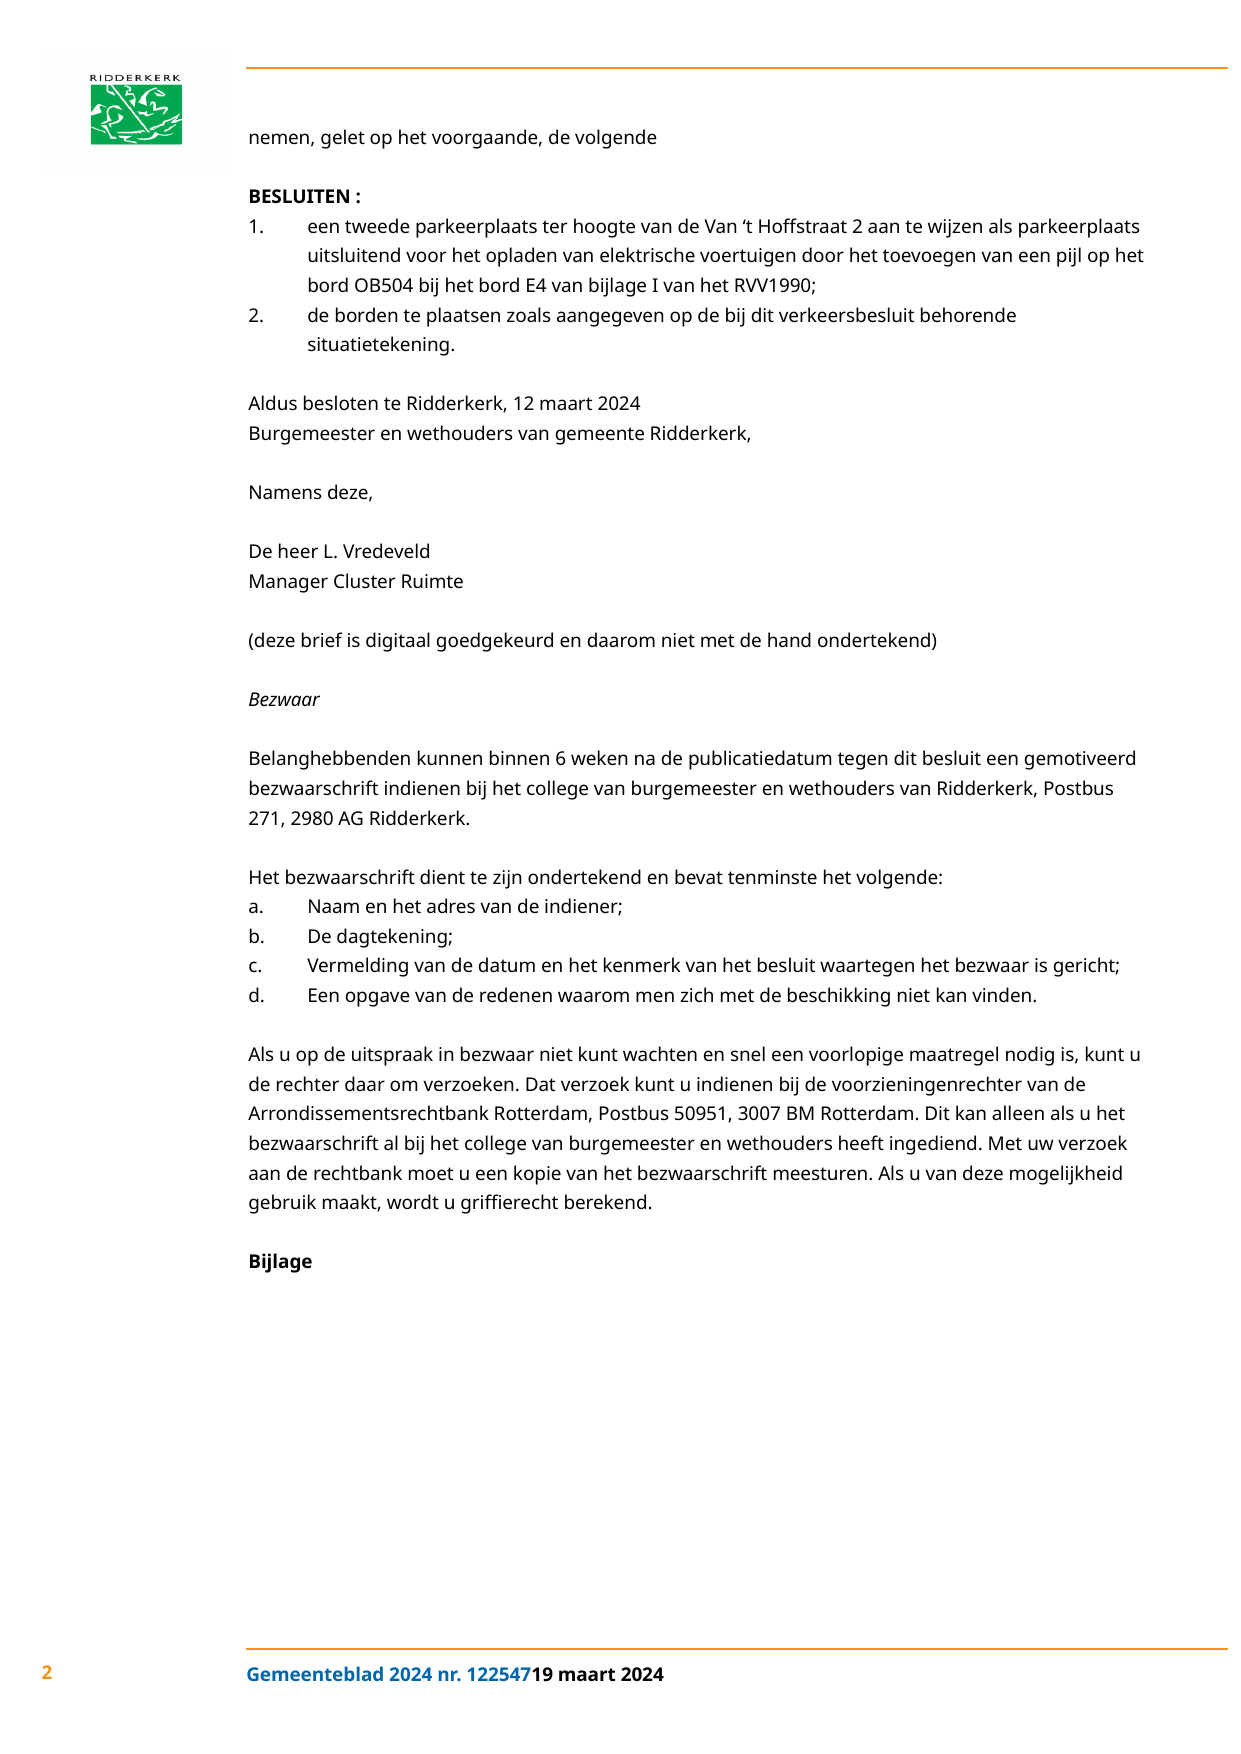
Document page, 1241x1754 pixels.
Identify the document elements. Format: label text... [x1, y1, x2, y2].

text Het bezwaarschrift dient te zijn ondertekend en bevat tenminste het volgende: [248, 864, 1152, 890]
list Naam en het adres van de indiener; [248, 893, 1152, 919]
text Bezwaar [248, 686, 1152, 712]
list een tweede parkeerplaats ter hoogte van de Van ‘t Hoffstraat 2 aan te wijzen als parkeerplaats uitsluitend voor het opladen van elektrische voertuigen door het toevoegen van een pijl op het bord OB504 bij het bord E4 van bijlage I van het RVV1990; [248, 213, 1152, 298]
text Namens deze, [248, 479, 1152, 505]
text nemen, gelet op het voorgaande, de volgende [248, 124, 1152, 150]
text Aldus besloten te Ridderkerk, 12 maart 2024 [248, 391, 1152, 416]
text De heer L. Vredeveld [248, 538, 1152, 564]
list de borden te plaatsen zoals aangegeven op de bij dit verkeersbesluit behorende situatietekening. [248, 302, 1152, 357]
text BESLUITEN : [248, 183, 1152, 209]
text Manager Cluster Ruimte [248, 568, 1152, 594]
text Als u op de uitspraak in bezwaar niet kunt wachten en snel een voorlopige maatregel nodig is, kunt u de rechter daar om verzoeken. Dat verzoek kunt u indienen bij de voorzieningenrechter van de Arrondissementsrechtbank Rotterdam, Postbus 50951, 3007 BM Rotterdam. Dit kan alleen als u het bezwaarschrift al bij het college van burgemeester en wethouders heeft ingediend. Met uw verzoek aan de rechtbank moet u een kopie van het bezwaarschrift meesturen. Als u van deze mogelijkheid gebruik maakt, wordt u griffierecht berekend. [248, 1041, 1152, 1215]
text Belanghebbenden kunnen binnen 6 weken na de publicatiedatum tegen dit besluit een gemotiveerd bezwaarschrift indienen bij het college van burgemeester en wethouders van Ridderkerk, Postbus 271, 2980 AG Ridderkerk. [248, 746, 1152, 831]
text (deze brief is digitaal goedgekeurd en daarom niet met de hand ondertekend) [248, 627, 1152, 653]
list De dagtekening; [248, 923, 1152, 949]
list Vermelding van de datum en het kenmerk van het besluit waartegen het bezwaar is gericht; [248, 953, 1152, 978]
picture [41, 47, 231, 172]
text Bijlage [248, 1248, 1152, 1274]
text Burgemeester en wethouders van gemeente Ridderkerk, [248, 420, 1152, 446]
list Een opgave van de redenen waarom men zich met de beschikking niet kan vinden. [248, 982, 1152, 1008]
